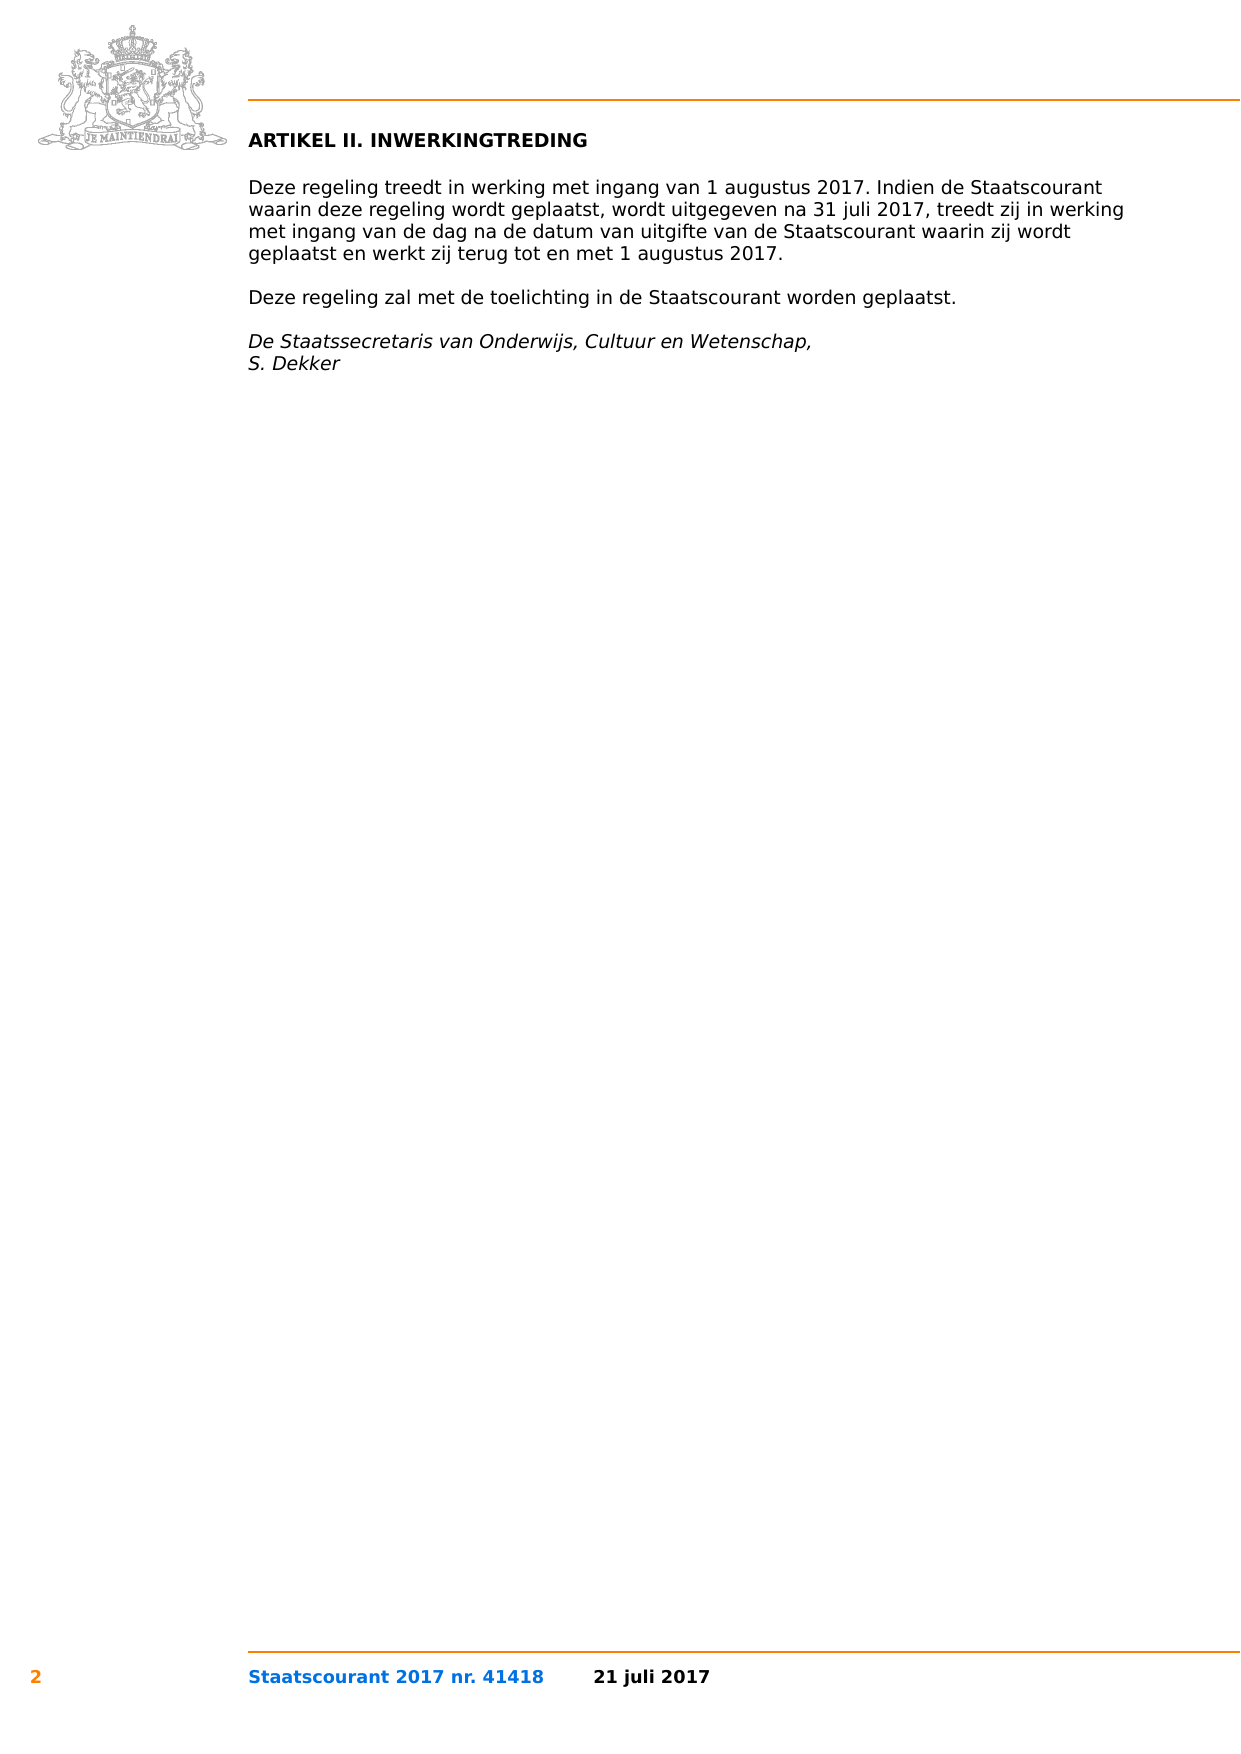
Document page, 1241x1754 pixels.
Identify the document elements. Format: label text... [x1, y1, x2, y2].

text Deze regeling zal met de toelichting in de Staatscourant worden geplaatst. [248, 287, 1163, 309]
subtitle ARTIKEL II. INWERKINGTREDING [248, 130, 1163, 152]
text Deze regeling treedt in werking met ingang van 1 augustus 2017. Indien de Staatscourant waarin deze regeling wordt geplaatst, wordt uitgegeven na 31 juli 2017, treedt zij in werking met ingang van de dag na de datum van uitgifte van de Staatscourant waarin zij wordt geplaatst en werkt zij terug tot en met 1 augustus 2017. [248, 177, 1163, 265]
text De Staatssecretaris van Onderwijs, Cultuur en Wetenschap, S. Dekker [248, 331, 1163, 374]
picture [38, 25, 227, 150]
